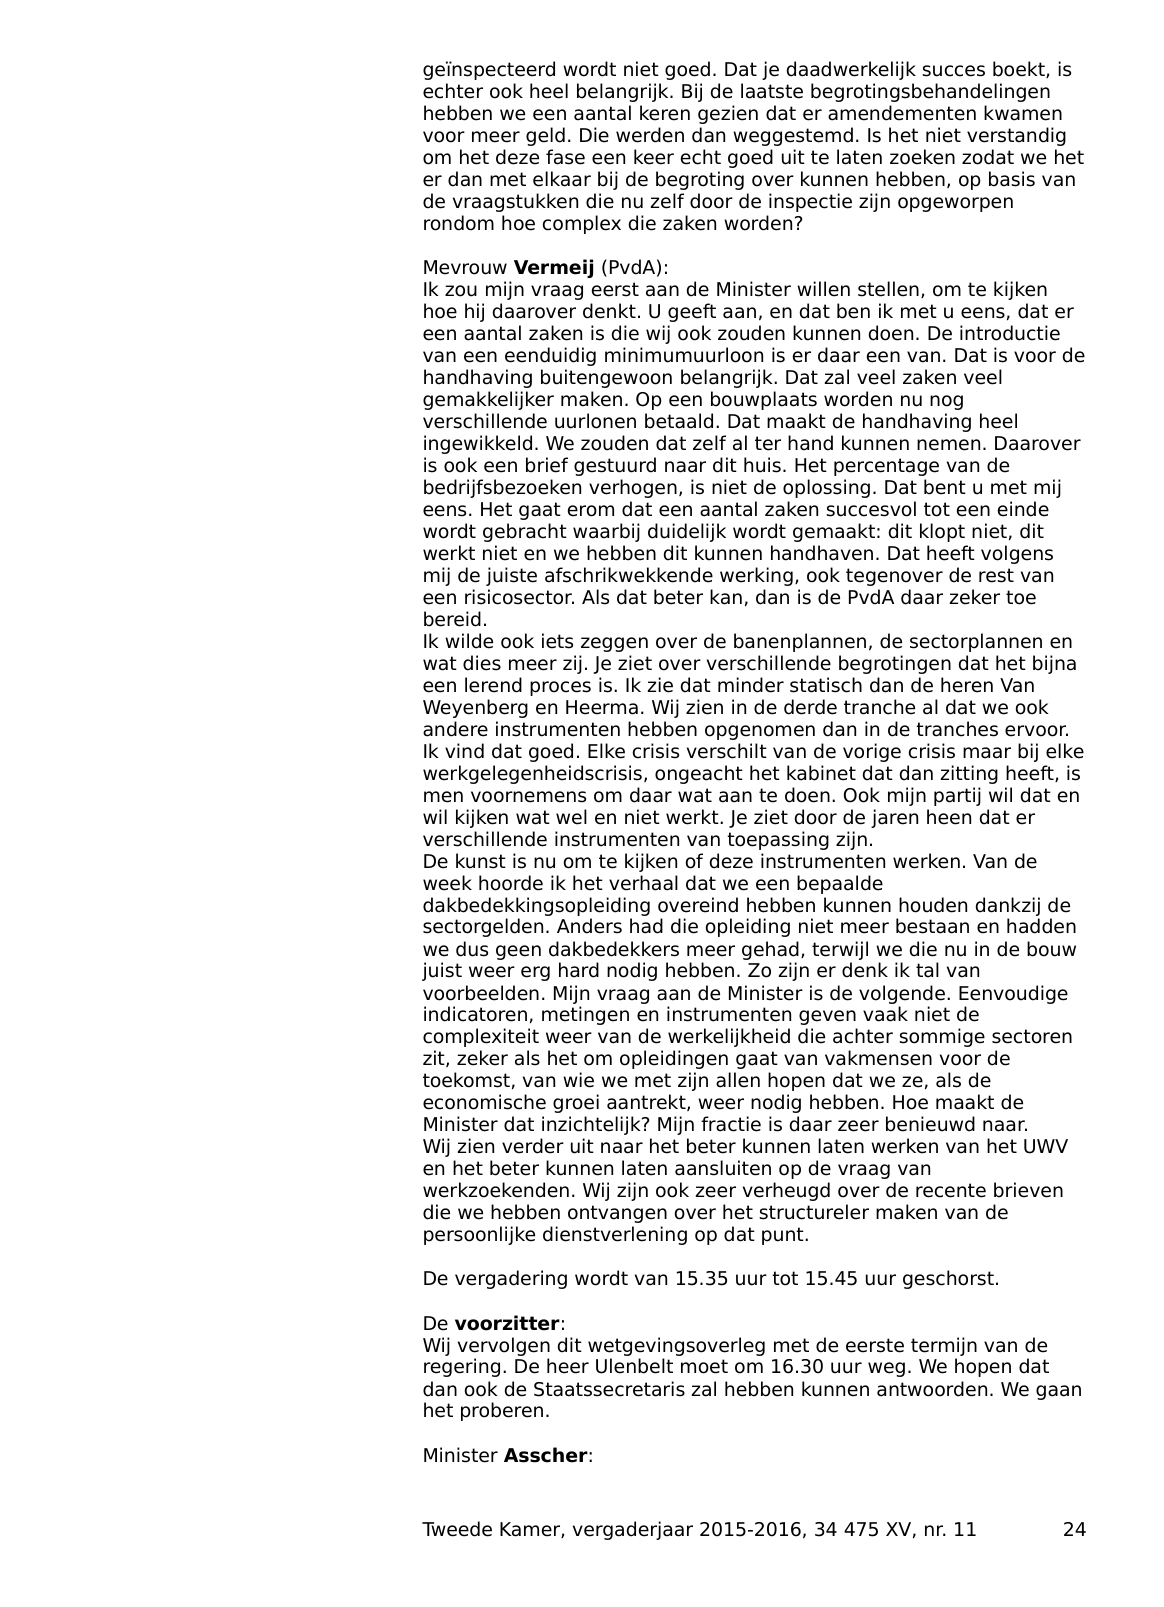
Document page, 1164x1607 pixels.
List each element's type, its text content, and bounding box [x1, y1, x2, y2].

text Minister Asscher: [422, 1444, 1087, 1467]
text Ik wilde ook iets zeggen over de banenplannen, de sectorplannen en wat dies meer zij. Je ziet over verschillende begrotingen dat het bijna een lerend proces is. Ik zie dat minder statisch dan de heren Van Weyenberg en Heerma. Wij zien in de derde tranche al dat we ook andere instrumenten hebben opgenomen dan in de tranches ervoor. Ik vind dat goed. Elke crisis verschilt van de vorige crisis maar bij elke werkgelegenheidscrisis, ongeacht het kabinet dat dan zitting heeft, is men voornemens om daar wat aan te doen. Ook mijn partij wil dat en wil kijken wat wel en niet werkt. Je ziet door de jaren heen dat er verschillende instrumenten van toepassing zijn. [422, 631, 1087, 851]
text Wij zien verder uit naar het beter kunnen laten werken van het UWV en het beter kunnen laten aansluiten op de vraag van werkzoekenden. Wij zijn ook zeer verheugd over de recente brieven die we hebben ontvangen over het structureler maken van de persoonlijke dienstverlening op dat punt. [422, 1136, 1087, 1246]
text De kunst is nu om te kijken of deze instrumenten werken. Van de week hoorde ik het verhaal dat we een bepaalde dakbedekkingsopleiding overeind hebben kunnen houden dankzij de sectorgelden. Anders had die opleiding niet meer bestaan en hadden we dus geen dakbedekkers meer gehad, terwijl we die nu in de bouw juist weer erg hard nodig hebben. Zo zijn er denk ik tal van voorbeelden. Mijn vraag aan de Minister is de volgende. Eenvoudige indicatoren, metingen en instrumenten geven vaak niet de complexiteit weer van de werkelijkheid die achter sommige sectoren zit, zeker als het om opleidingen gaat van vakmensen voor de toekomst, van wie we met zijn allen hopen dat we ze, als de economische groei aantrekt, weer nodig hebben. Hoe maakt de Minister dat inzichtelijk? Mijn fractie is daar zeer benieuwd naar. [422, 851, 1087, 1136]
text geïnspecteerd wordt niet goed. Dat je daadwerkelijk succes boekt, is echter ook heel belangrijk. Bij de laatste begrotingsbehandelingen hebben we een aantal keren gezien dat er amendementen kwamen voor meer geld. Die werden dan weggestemd. Is het niet verstandig om het deze fase een keer echt goed uit te laten zoeken zodat we het er dan met elkaar bij de begroting over kunnen hebben, op basis van de vraagstukken die nu zelf door de inspectie zijn opgeworpen rondom hoe complex die zaken worden? [422, 59, 1087, 235]
text Ik zou mijn vraag eerst aan de Minister willen stellen, om te kijken hoe hij daarover denkt. U geeft aan, en dat ben ik met u eens, dat er een aantal zaken is die wij ook zouden kunnen doen. De introductie van een eenduidig minimumuurloon is er daar een van. Dat is voor de handhaving buitengewoon belangrijk. Dat zal veel zaken veel gemakkelijker maken. Op een bouwplaats worden nu nog verschillende uurlonen betaald. Dat maakt de handhaving heel ingewikkeld. We zouden dat zelf al ter hand kunnen nemen. Daarover is ook een brief gestuurd naar dit huis. Het percentage van de bedrijfsbezoeken verhogen, is niet de oplossing. Dat bent u met mij eens. Het gaat erom dat een aantal zaken succesvol tot een einde wordt gebracht waarbij duidelijk wordt gemaakt: dit klopt niet, dit werkt niet en we hebben dit kunnen handhaven. Dat heeft volgens mij de juiste afschrikwekkende werking, ook tegenover de rest van een risicosector. Als dat beter kan, dan is de PvdA daar zeker toe bereid. [422, 279, 1087, 631]
text De voorzitter: [422, 1312, 1087, 1334]
text Wij vervolgen dit wetgevingsoverleg met de eerste termijn van de regering. De heer Ulenbelt moet om 16.30 uur weg. We hopen dat dan ook de Staatssecretaris zal hebben kunnen antwoorden. We gaan het proberen. [422, 1334, 1087, 1422]
text Mevrouw Vermeij (PvdA): [422, 257, 1087, 279]
text De vergadering wordt van 15.35 uur tot 15.45 uur geschorst. [422, 1268, 1087, 1290]
